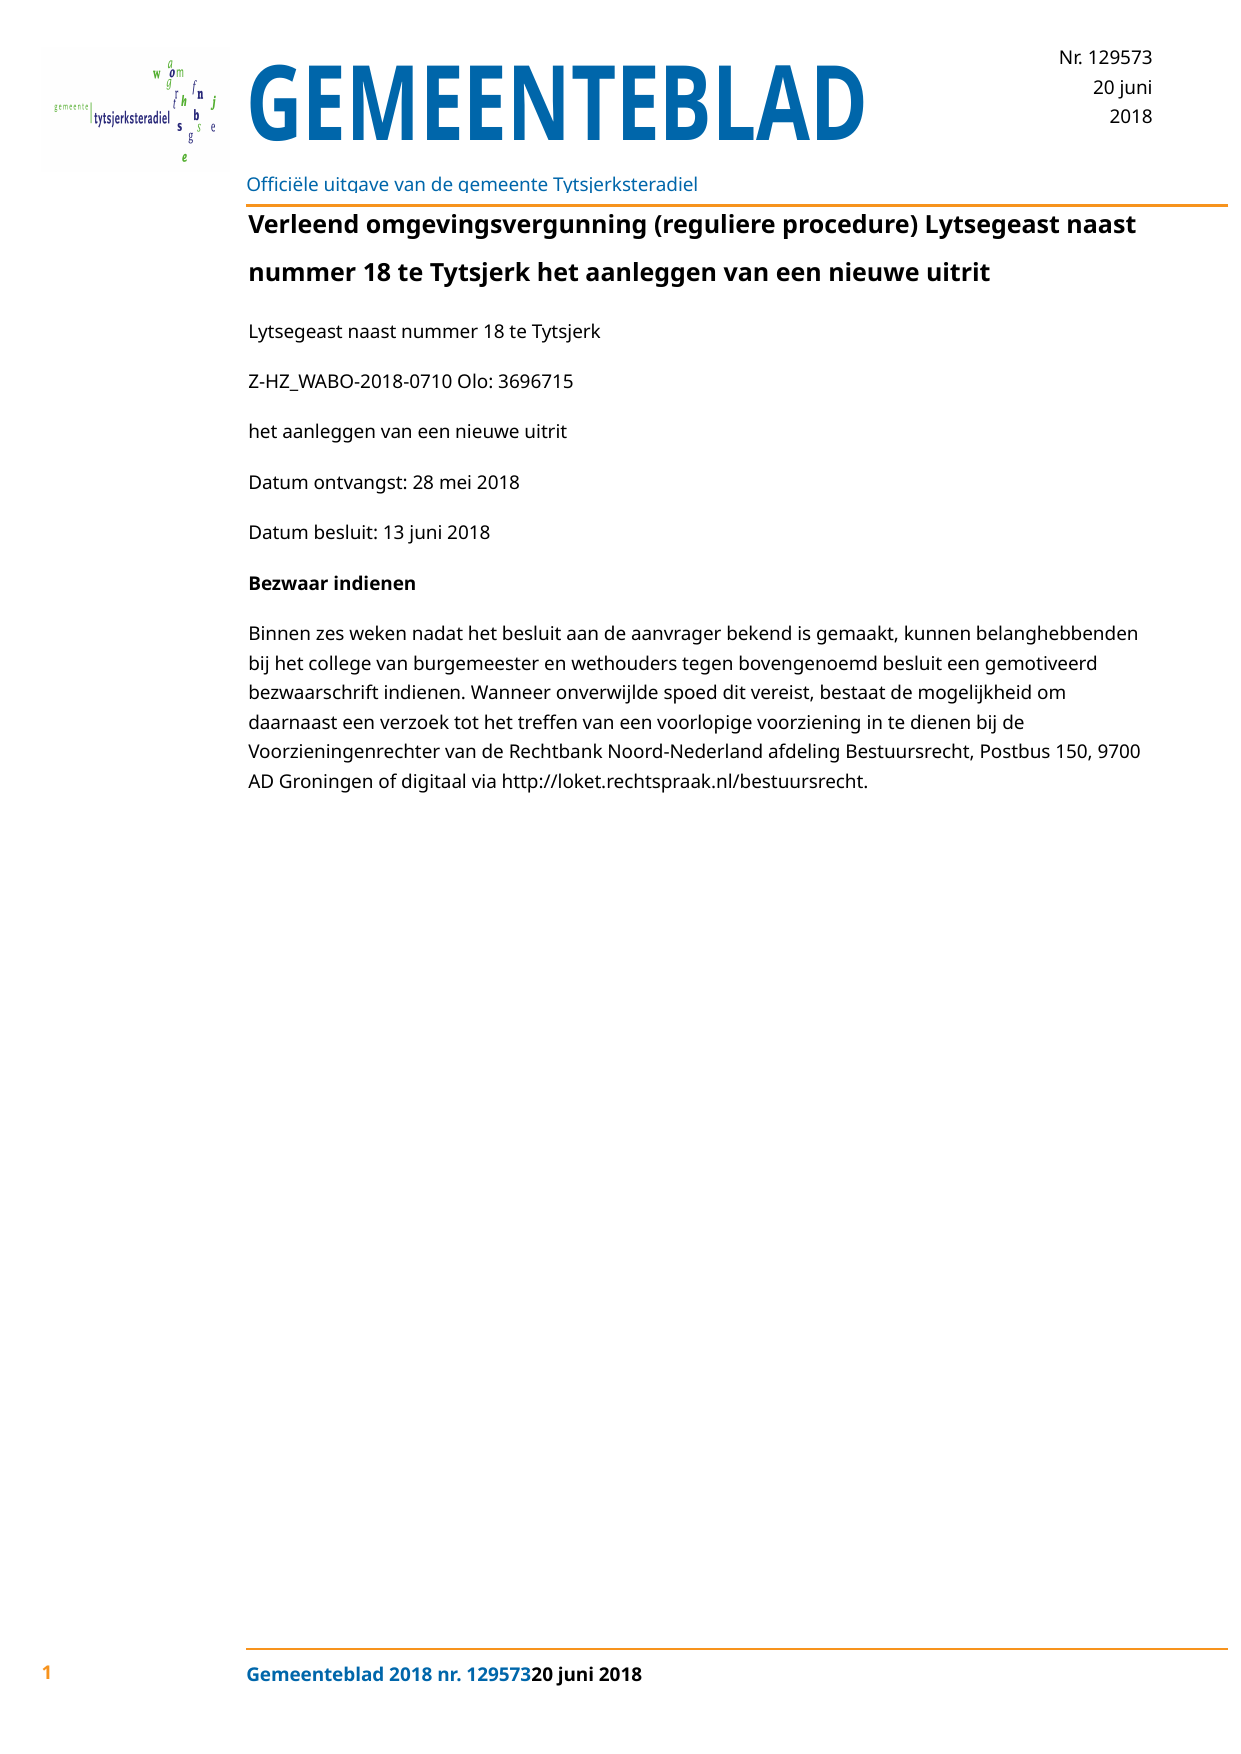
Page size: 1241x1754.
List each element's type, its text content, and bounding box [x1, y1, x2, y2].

text Datum besluit: 13 juni 2018 [248, 519, 1152, 545]
text het aanleggen van een nieuwe uitrit [248, 419, 1152, 444]
picture [41, 47, 231, 172]
text Bezwaar indienen [248, 570, 1152, 596]
text Z-HZ_WABO-2018-0710 Olo: 3696715 [248, 368, 1152, 394]
text Binnen zes weken nadat het besluit aan de aanvrager bekend is gemaakt, kunnen belanghebbenden bij het college van burgemeester en wethouders tegen bovengenoemd besluit een gemotiveerd bezwaarschrift indienen. Wanneer onverwijlde spoed dit vereist, bestaat de mogelijkheid om daarnaast een verzoek tot het treffen van een voorlopige voorziening in te dienen bij de Voorzieningenrechter van de Rechtbank Noord-Nederland afdeling Bestuursrecht, Postbus 150, 9700 AD Groningen of digitaal via http://loket.rechtspraak.nl/bestuursrecht. [248, 620, 1152, 794]
text Verleend omgevingsvergunning (reguliere procedure) Lytsegeast naast nummer 18 te Tytsjerk het aanleggen van een nieuwe uitrit [248, 207, 1152, 288]
text Datum ontvangst: 28 mei 2018 [248, 469, 1152, 495]
text Lytsegeast naast nummer 18 te Tytsjerk [248, 318, 1152, 344]
